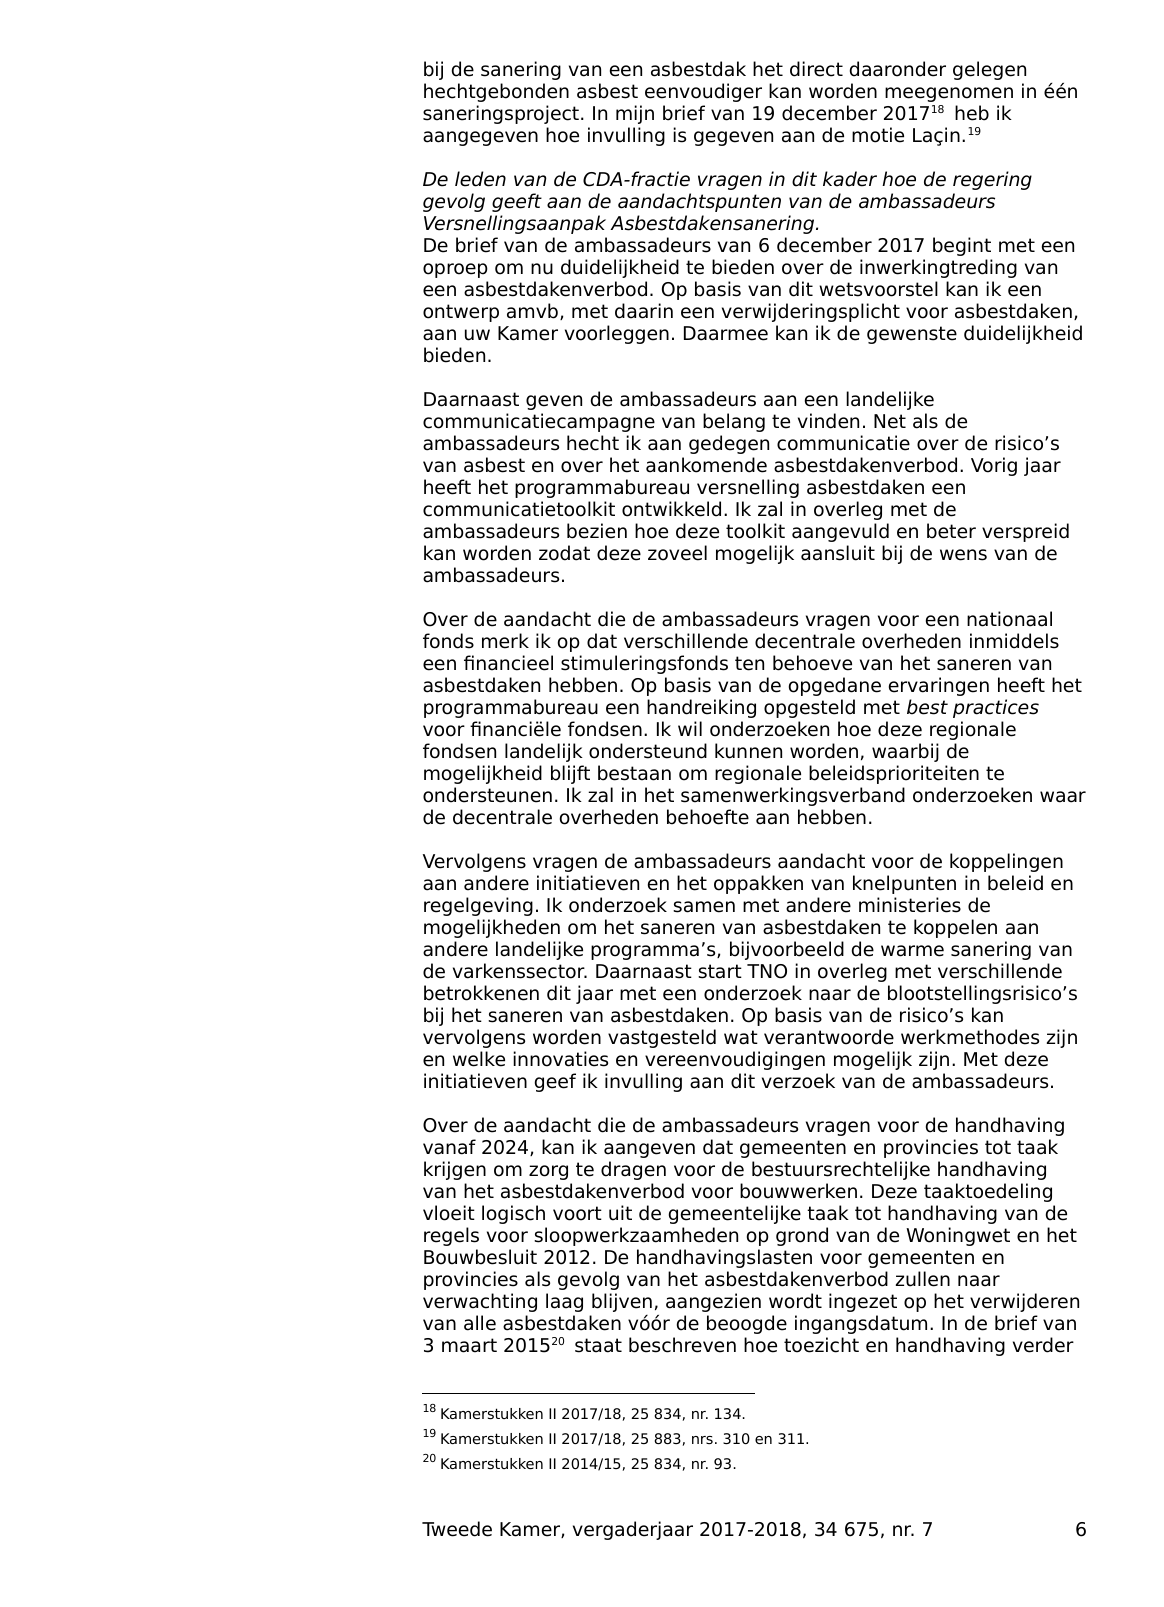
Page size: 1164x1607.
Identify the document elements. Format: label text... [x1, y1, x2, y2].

text Daarnaast geven de ambassadeurs aan een landelijke communicatiecampagne van belang te vinden. Net als de ambassadeurs hecht ik aan gedegen communicatie over de risico’s van asbest en over het aankomende asbestdakenverbod. Vorig jaar heeft het programmabureau versnelling asbestdaken een communicatietoolkit ontwikkeld. Ik zal in overleg met de ambassadeurs bezien hoe deze toolkit aangevuld en beter verspreid kan worden zodat deze zoveel mogelijk aansluit bij de wens van de ambassadeurs. [422, 389, 1087, 587]
text Vervolgens vragen de ambassadeurs aandacht voor de koppelingen aan andere initiatieven en het oppakken van knelpunten in beleid en regelgeving. Ik onderzoek samen met andere ministeries de mogelijkheden om het saneren van asbestdaken te koppelen aan andere landelijke programma’s, bijvoorbeeld de warme sanering van de varkenssector. Daarnaast start TNO in overleg met verschillende betrokkenen dit jaar met een onderzoek naar de blootstellingsrisico’s bij het saneren van asbestdaken. Op basis van de risico’s kan vervolgens worden vastgesteld wat verantwoorde werkmethodes zijn en welke innovaties en vereenvoudigingen mogelijk zijn. Met deze initiatieven geef ik invulling aan dit verzoek van de ambassadeurs. [422, 851, 1087, 1093]
text Kamerstukken II 2017/18, 25 834, nr. 134. [422, 1402, 1087, 1424]
text De brief van de ambassadeurs van 6 december 2017 begint met een oproep om nu duidelijkheid te bieden over de inwerkingtreding van een asbestdakenverbod. Op basis van dit wetsvoorstel kan ik een ontwerp amvb, met daarin een verwijderingsplicht voor asbestdaken, aan uw Kamer voorleggen. Daarmee kan ik de gewenste duidelijkheid bieden. [422, 235, 1087, 367]
text Kamerstukken II 2014/15, 25 834, nr. 93. [422, 1452, 1087, 1474]
text De leden van de CDA-fractie vragen in dit kader hoe de regering gevolg geeft aan de aandachtspunten van de ambassadeurs Versnellingsaanpak Asbestdakensanering. [422, 169, 1087, 235]
text Kamerstukken II 2017/18, 25 883, nrs. 310 en 311. [422, 1427, 1087, 1449]
text bij de sanering van een asbestdak het direct daaronder gelegen hechtgebonden asbest eenvoudiger kan worden meegenomen in één saneringsproject. In mijn brief van 19 december 2017 heb ik aangegeven hoe invulling is gegeven aan de motie Laçin. [422, 59, 1087, 147]
text Over de aandacht die de ambassadeurs vragen voor de handhaving vanaf 2024, kan ik aangeven dat gemeenten en provincies tot taak krijgen om zorg te dragen voor de bestuursrechtelijke handhaving van het asbestdakenverbod voor bouwwerken. Deze taaktoedeling vloeit logisch voort uit de gemeentelijke taak tot handhaving van de regels voor sloopwerkzaamheden op grond van de Woningwet en het Bouwbesluit 2012. De handhavingslasten voor gemeenten en provincies als gevolg van het asbestdakenverbod zullen naar verwachting laag blijven, aangezien wordt ingezet op het verwijderen van alle asbestdaken vóór de beoogde ingangsdatum. In de brief van 3 maart 2015 staat beschreven hoe toezicht en handhaving verder [422, 1115, 1087, 1357]
text Over de aandacht die de ambassadeurs vragen voor een nationaal fonds merk ik op dat verschillende decentrale overheden inmiddels een financieel stimuleringsfonds ten behoeve van het saneren van asbestdaken hebben. Op basis van de opgedane ervaringen heeft het programmabureau een handreiking opgesteld met best practices voor financiële fondsen. Ik wil onderzoeken hoe deze regionale fondsen landelijk ondersteund kunnen worden, waarbij de mogelijkheid blijft bestaan om regionale beleidsprioriteiten te ondersteunen. Ik zal in het samenwerkingsverband onderzoeken waar de decentrale overheden behoefte aan hebben. [422, 609, 1087, 829]
